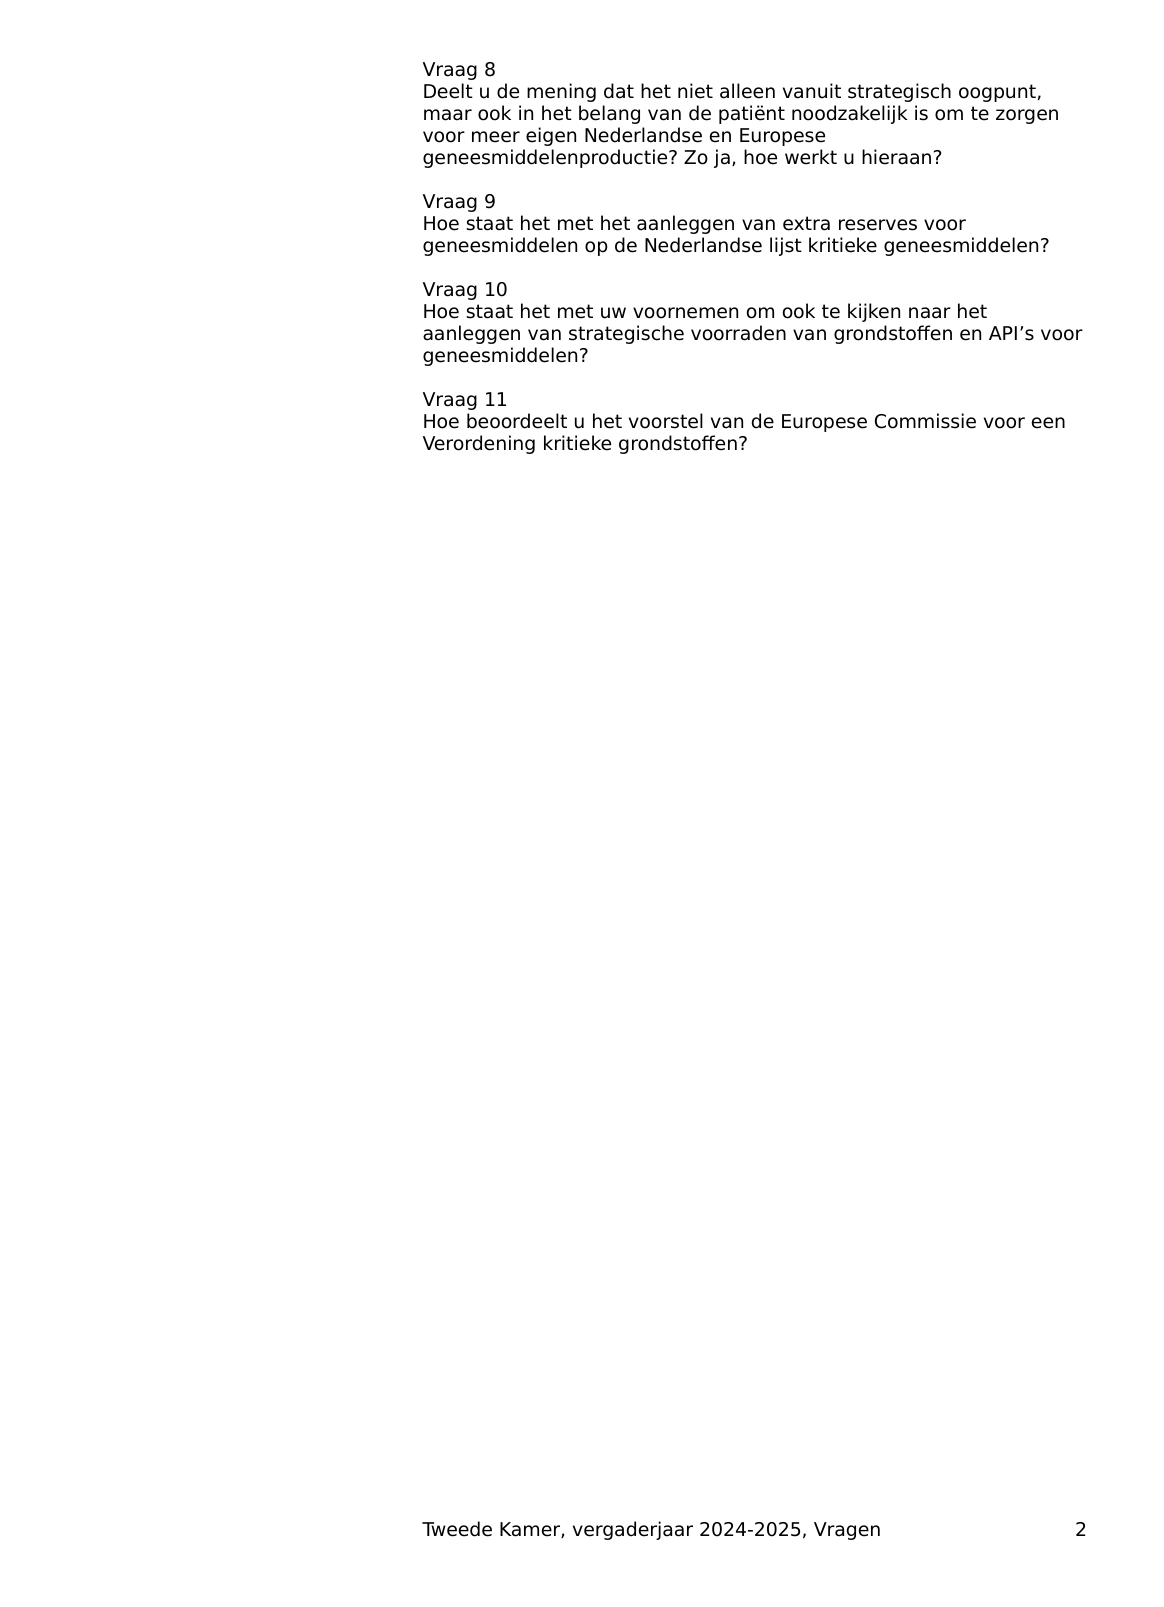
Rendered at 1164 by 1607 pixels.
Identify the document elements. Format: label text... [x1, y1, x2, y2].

text Hoe staat het met het aanleggen van extra reserves voor geneesmiddelen op de Nederlandse lijst kritieke geneesmiddelen? [422, 213, 1087, 257]
text Vraag 10 [422, 279, 1087, 301]
text Deelt u de mening dat het niet alleen vanuit strategisch oogpunt, maar ook in het belang van de patiënt noodzakelijk is om te zorgen voor meer eigen Nederlandse en Europese geneesmiddelenproductie? Zo ja, hoe werkt u hieraan? [422, 81, 1087, 169]
text Vraag 11 [422, 389, 1087, 411]
text Hoe staat het met uw voornemen om ook te kijken naar het aanleggen van strategische voorraden van grondstoffen en API’s voor geneesmiddelen? [422, 301, 1087, 367]
text Hoe beoordeelt u het voorstel van de Europese Commissie voor een Verordening kritieke grondstoffen? [422, 411, 1087, 455]
text Vraag 9 [422, 191, 1087, 213]
text Vraag 8 [422, 59, 1087, 81]
